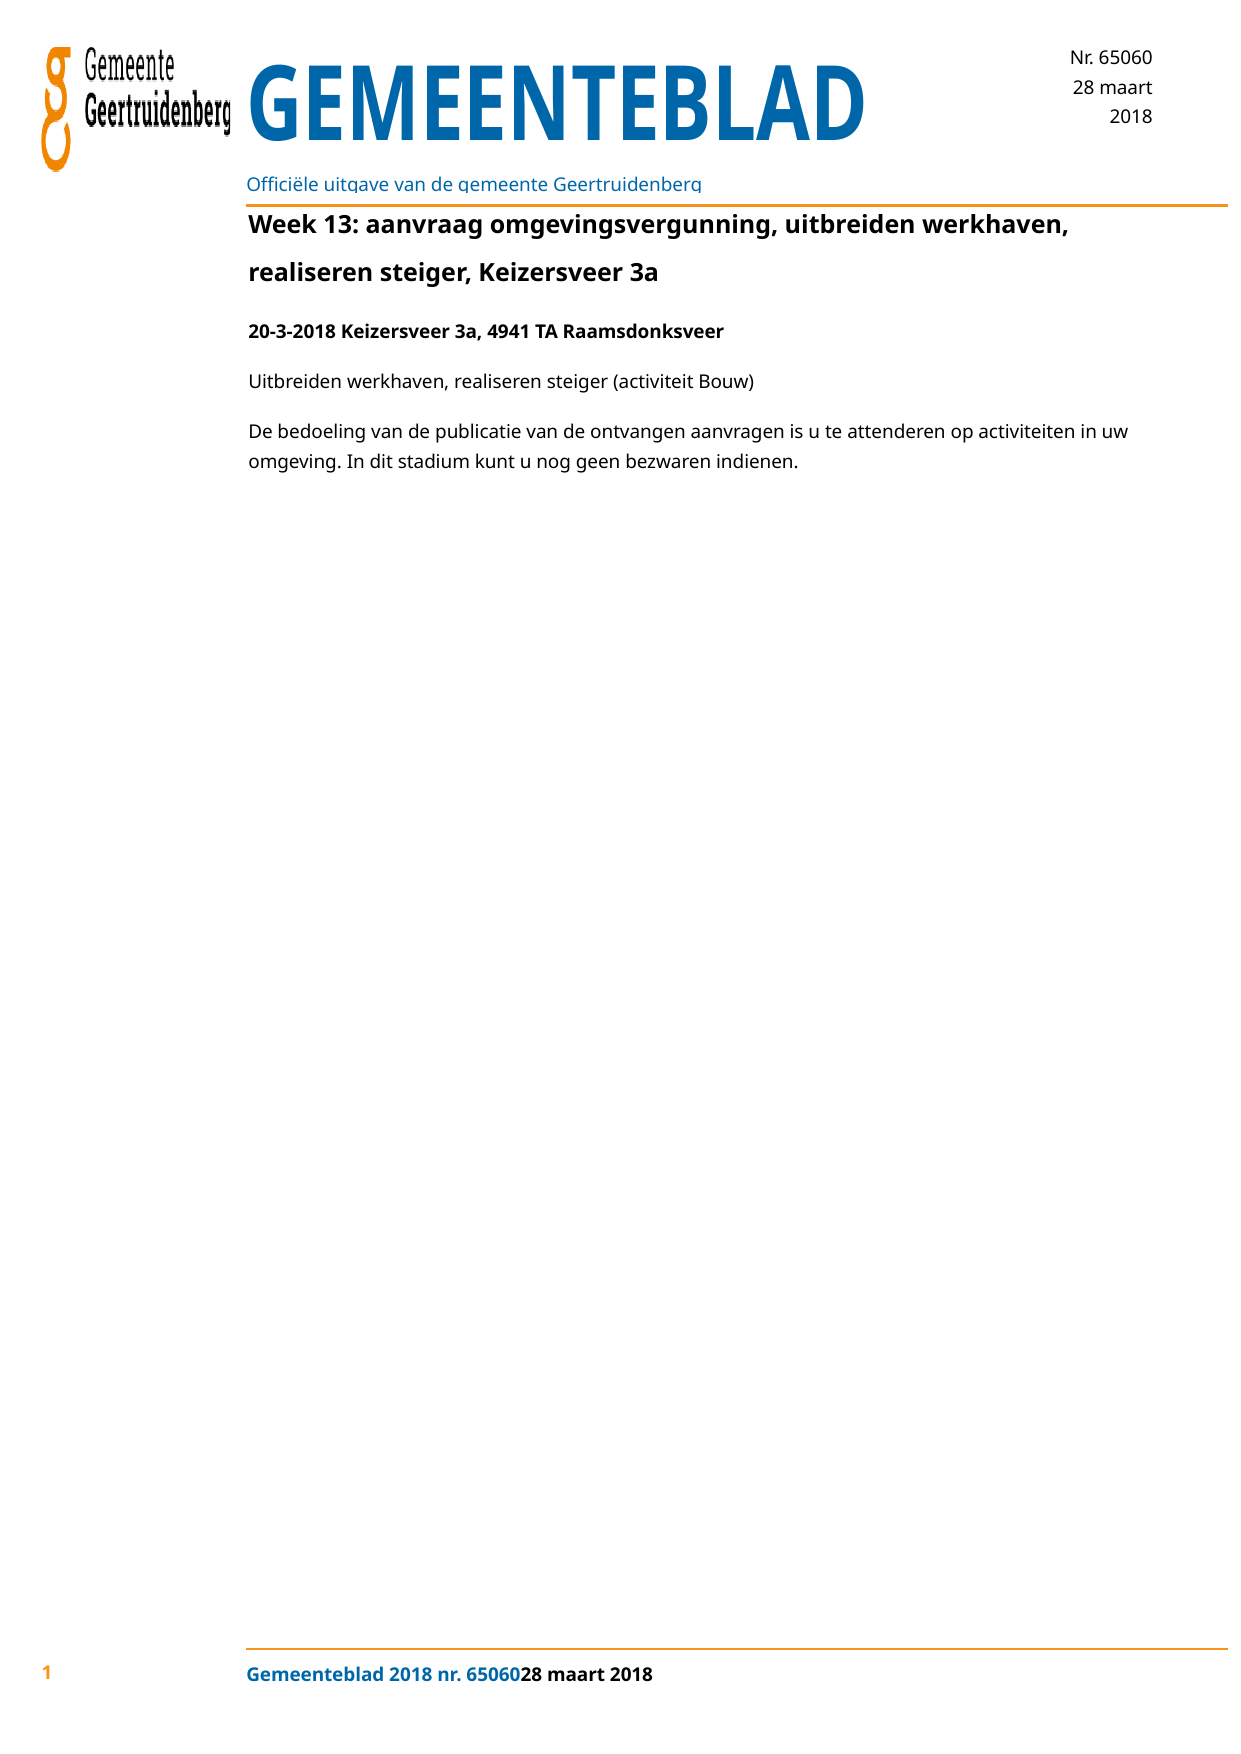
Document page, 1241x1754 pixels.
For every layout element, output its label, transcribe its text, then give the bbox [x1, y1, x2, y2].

text Week 13: aanvraag omgevingsvergunning, uitbreiden werkhaven, realiseren steiger, Keizersveer 3a [248, 207, 1152, 288]
text De bedoeling van de publicatie van de ontvangen aanvragen is u te attenderen op activiteiten in uw omgeving. In dit stadium kunt u nog geen bezwaren indienen. [248, 419, 1152, 474]
text 20-3-2018 Keizersveer 3a, 4941 TA Raamsdonksveer [248, 318, 1152, 344]
picture [41, 47, 231, 172]
text Uitbreiden werkhaven, realiseren steiger (activiteit Bouw) [248, 368, 1152, 394]
